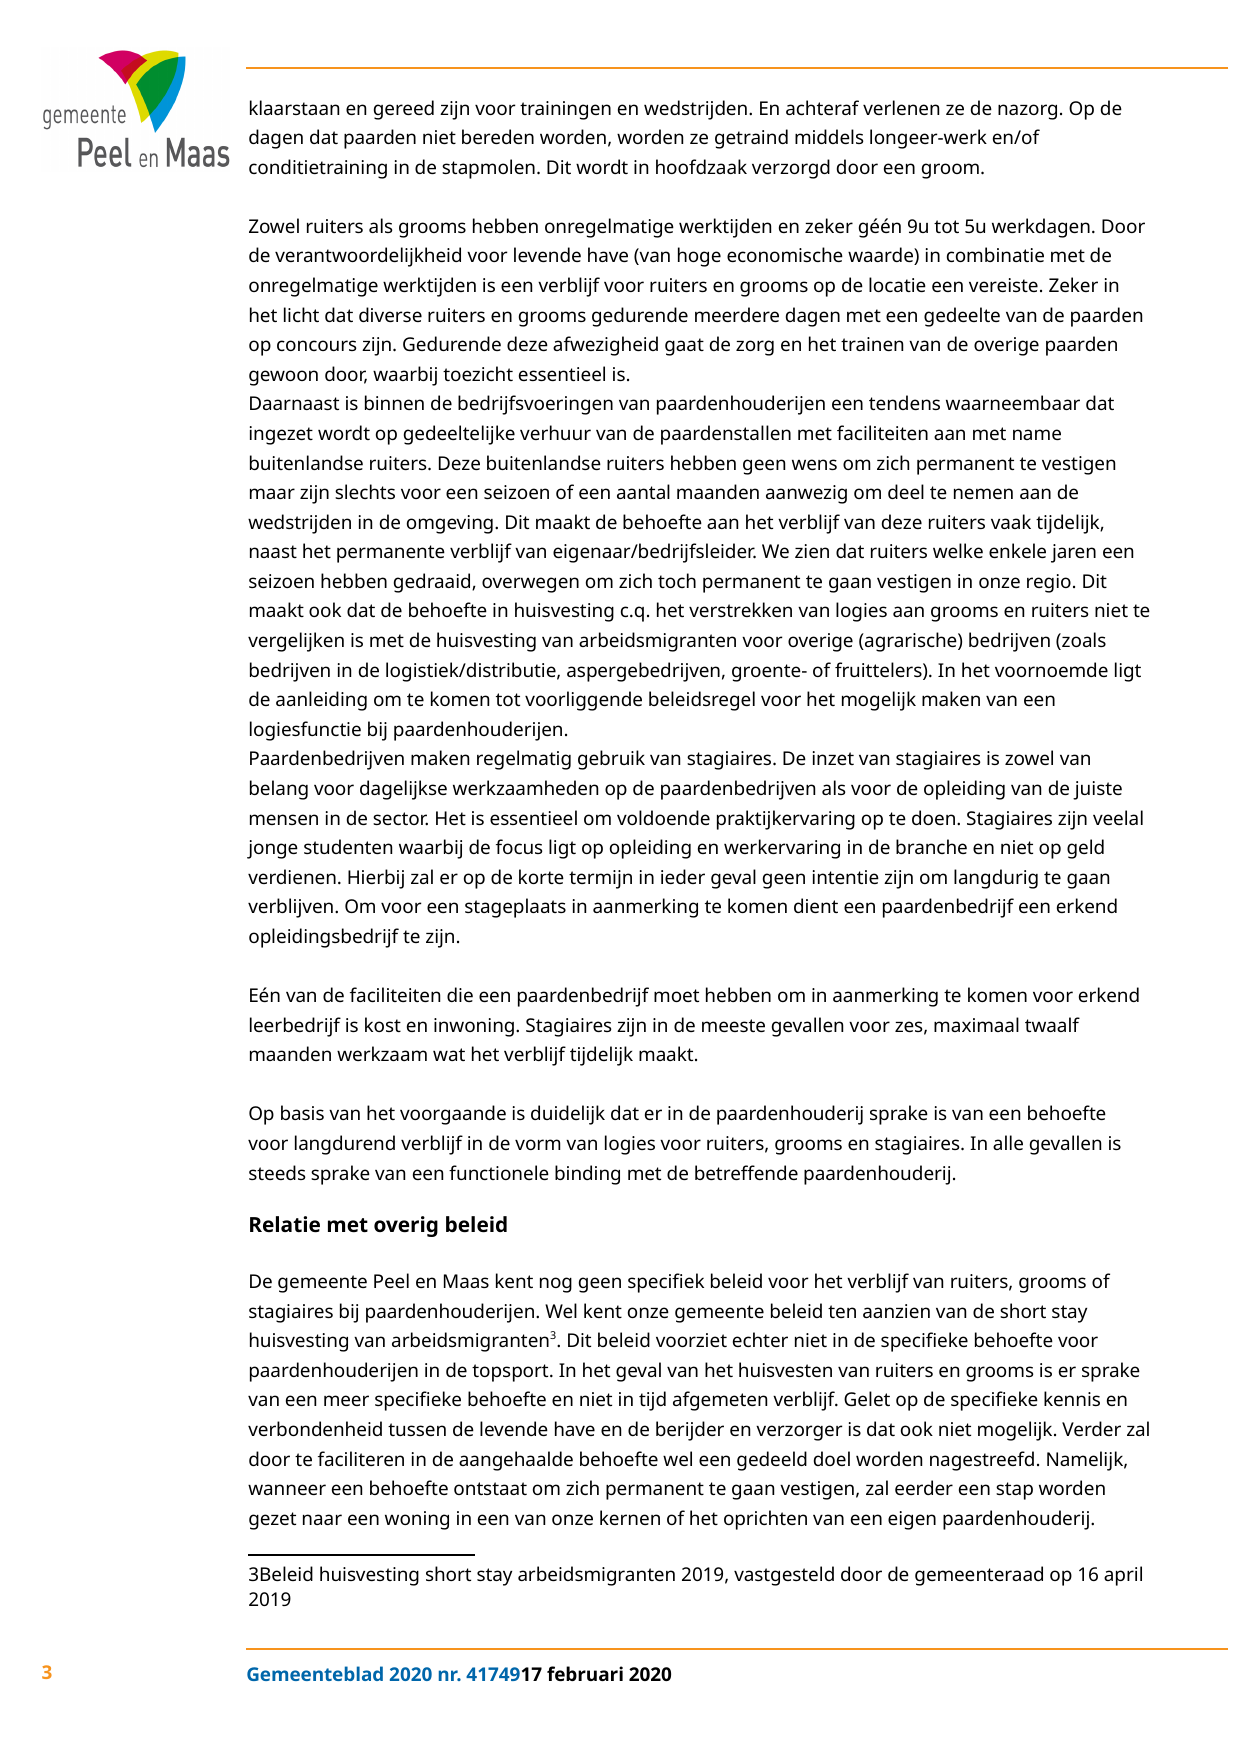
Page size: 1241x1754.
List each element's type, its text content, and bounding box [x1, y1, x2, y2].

text Daarnaast is binnen de bedrijfsvoeringen van paardenhouderijen een tendens waarneembaar dat ingezet wordt op gedeeltelijke verhuur van de paardenstallen met faciliteiten aan met name buitenlandse ruiters. Deze buitenlandse ruiters hebben geen wens om zich permanent te vestigen maar zijn slechts voor een seizoen of een aantal maanden aanwezig om deel te nemen aan de wedstrijden in de omgeving. Dit maakt de behoefte aan het verblijf van deze ruiters vaak tijdelijk, naast het permanente verblijf van eigenaar/bedrijfsleider. We zien dat ruiters welke enkele jaren een seizoen hebben gedraaid, overwegen om zich toch permanent te gaan vestigen in onze regio. Dit maakt ook dat de behoefte in huisvesting c.q. het verstrekken van logies aan grooms en ruiters niet te vergelijken is met de huisvesting van arbeidsmigranten voor overige (agrarische) bedrijven (zoals bedrijven in de logistiek/distributie, aspergebedrijven, groente- of fruittelers). In het voornoemde ligt de aanleiding om te komen tot voorliggende beleidsregel voor het mogelijk maken van een logiesfunctie bij paardenhouderijen. [248, 391, 1152, 742]
picture [41, 47, 231, 172]
text Paardenbedrijven maken regelmatig gebruik van stagiaires. De inzet van stagiaires is zowel van belang voor dagelijkse werkzaamheden op de paardenbedrijven als voor de opleiding van de juiste mensen in de sector. Het is essentieel om voldoende praktijkervaring op te doen. Stagiaires zijn veelal jonge studenten waarbij de focus ligt op opleiding en werkervaring in de branche en niet op geld verdienen. Hierbij zal er op de korte termijn in ieder geval geen intentie zijn om langdurig te gaan verblijven. Om voor een stageplaats in aanmerking te komen dient een paardenbedrijf een erkend opleidingsbedrijf te zijn. [248, 746, 1152, 949]
text De gemeente Peel en Maas kent nog geen specifiek beleid voor het verblijf van ruiters, grooms of stagiaires bij paardenhouderijen. Wel kent onze gemeente beleid ten aanzien van de short stay huisvesting van arbeidsmigranten. Dit beleid voorziet echter niet in de specifieke behoefte voor paardenhouderijen in de topsport. In het geval van het huisvesten van ruiters en grooms is er sprake van een meer specifieke behoefte en niet in tijd afgemeten verblijf. Gelet op de specifieke kennis en verbondenheid tussen de levende have en de berijder en verzorger is dat ook niet mogelijk. Verder zal door te faciliteren in de aangehaalde behoefte wel een gedeeld doel worden nagestreefd. Namelijk, wanneer een behoefte ontstaat om zich permanent te gaan vestigen, zal eerder een stap worden gezet naar een woning in een van onze kernen of het oprichten van een eigen paardenhouderij. [248, 1268, 1152, 1531]
text Relatie met overig beleid [248, 1210, 1152, 1239]
text Op basis van het voorgaande is duidelijk dat er in de paardenhouderij sprake is van een behoefte voor langdurend verblijf in de vorm van logies voor ruiters, grooms en stagiaires. In alle gevallen is steeds sprake van een functionele binding met de betreffende paardenhouderij. [248, 1101, 1152, 1186]
text Beleid huisvesting short stay arbeidsmigranten 2019, vastgesteld door de gemeenteraad op 16 april 2019 [248, 1561, 1152, 1612]
text Zowel ruiters als grooms hebben onregelmatige werktijden en zeker géén 9u tot 5u werkdagen. Door de verantwoordelijkheid voor levende have (van hoge economische waarde) in combinatie met de onregelmatige werktijden is een verblijf voor ruiters en grooms op de locatie een vereiste. Zeker in het licht dat diverse ruiters en grooms gedurende meerdere dagen met een gedeelte van de paarden op concours zijn. Gedurende deze afwezigheid gaat de zorg en het trainen van de overige paarden gewoon door, waarbij toezicht essentieel is. [248, 213, 1152, 387]
text Eén van de faciliteiten die een paardenbedrijf moet hebben om in aanmerking te komen voor erkend leerbedrijf is kost en inwoning. Stagiaires zijn in de meeste gevallen voor zes, maximaal twaalf maanden werkzaam wat het verblijf tijdelijk maakt. [248, 982, 1152, 1067]
text klaarstaan en gereed zijn voor trainingen en wedstrijden. En achteraf verlenen ze de nazorg. Op de dagen dat paarden niet bereden worden, worden ze getraind middels longeer-werk en/of conditietraining in de stapmolen. Dit wordt in hoofdzaak verzorgd door een groom. [248, 95, 1152, 180]
